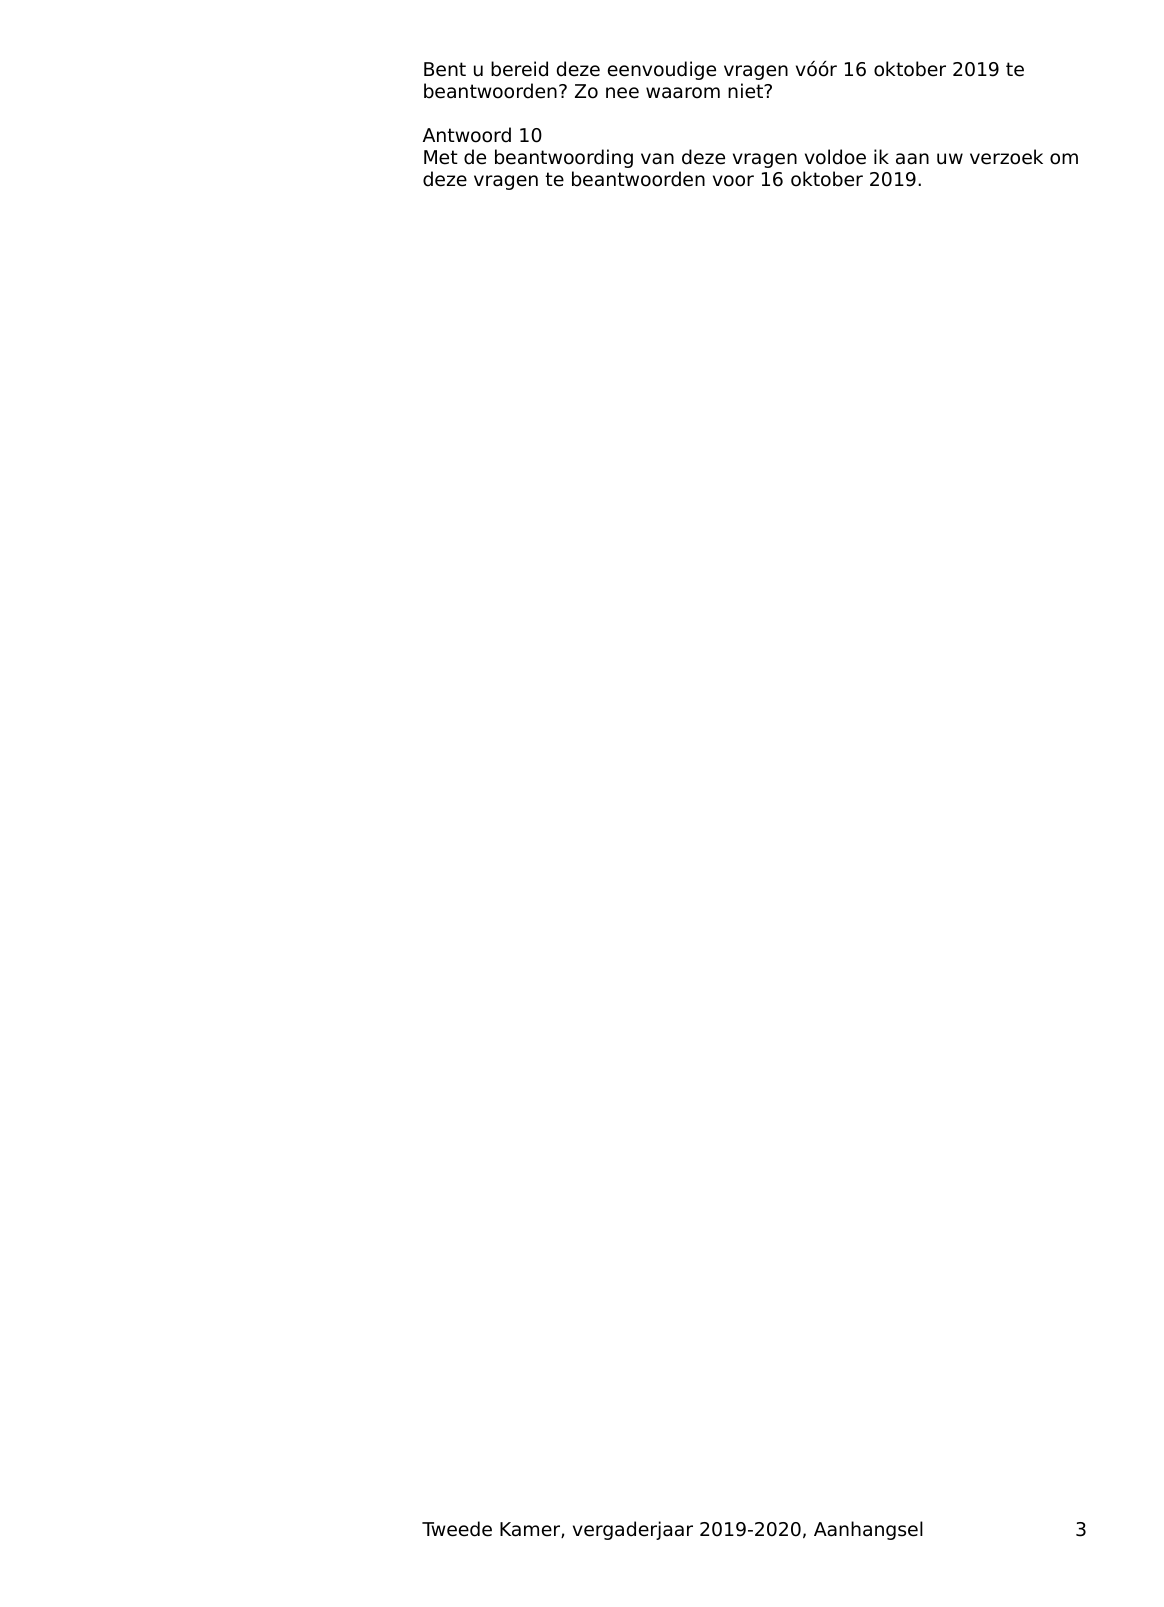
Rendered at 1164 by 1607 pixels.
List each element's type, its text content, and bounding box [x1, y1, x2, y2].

text Bent u bereid deze eenvoudige vragen vóór 16 oktober 2019 te beantwoorden? Zo nee waarom niet? [422, 59, 1087, 103]
text Antwoord 10 [422, 125, 1087, 147]
text Met de beantwoording van deze vragen voldoe ik aan uw verzoek om deze vragen te beantwoorden voor 16 oktober 2019. [422, 147, 1087, 191]
